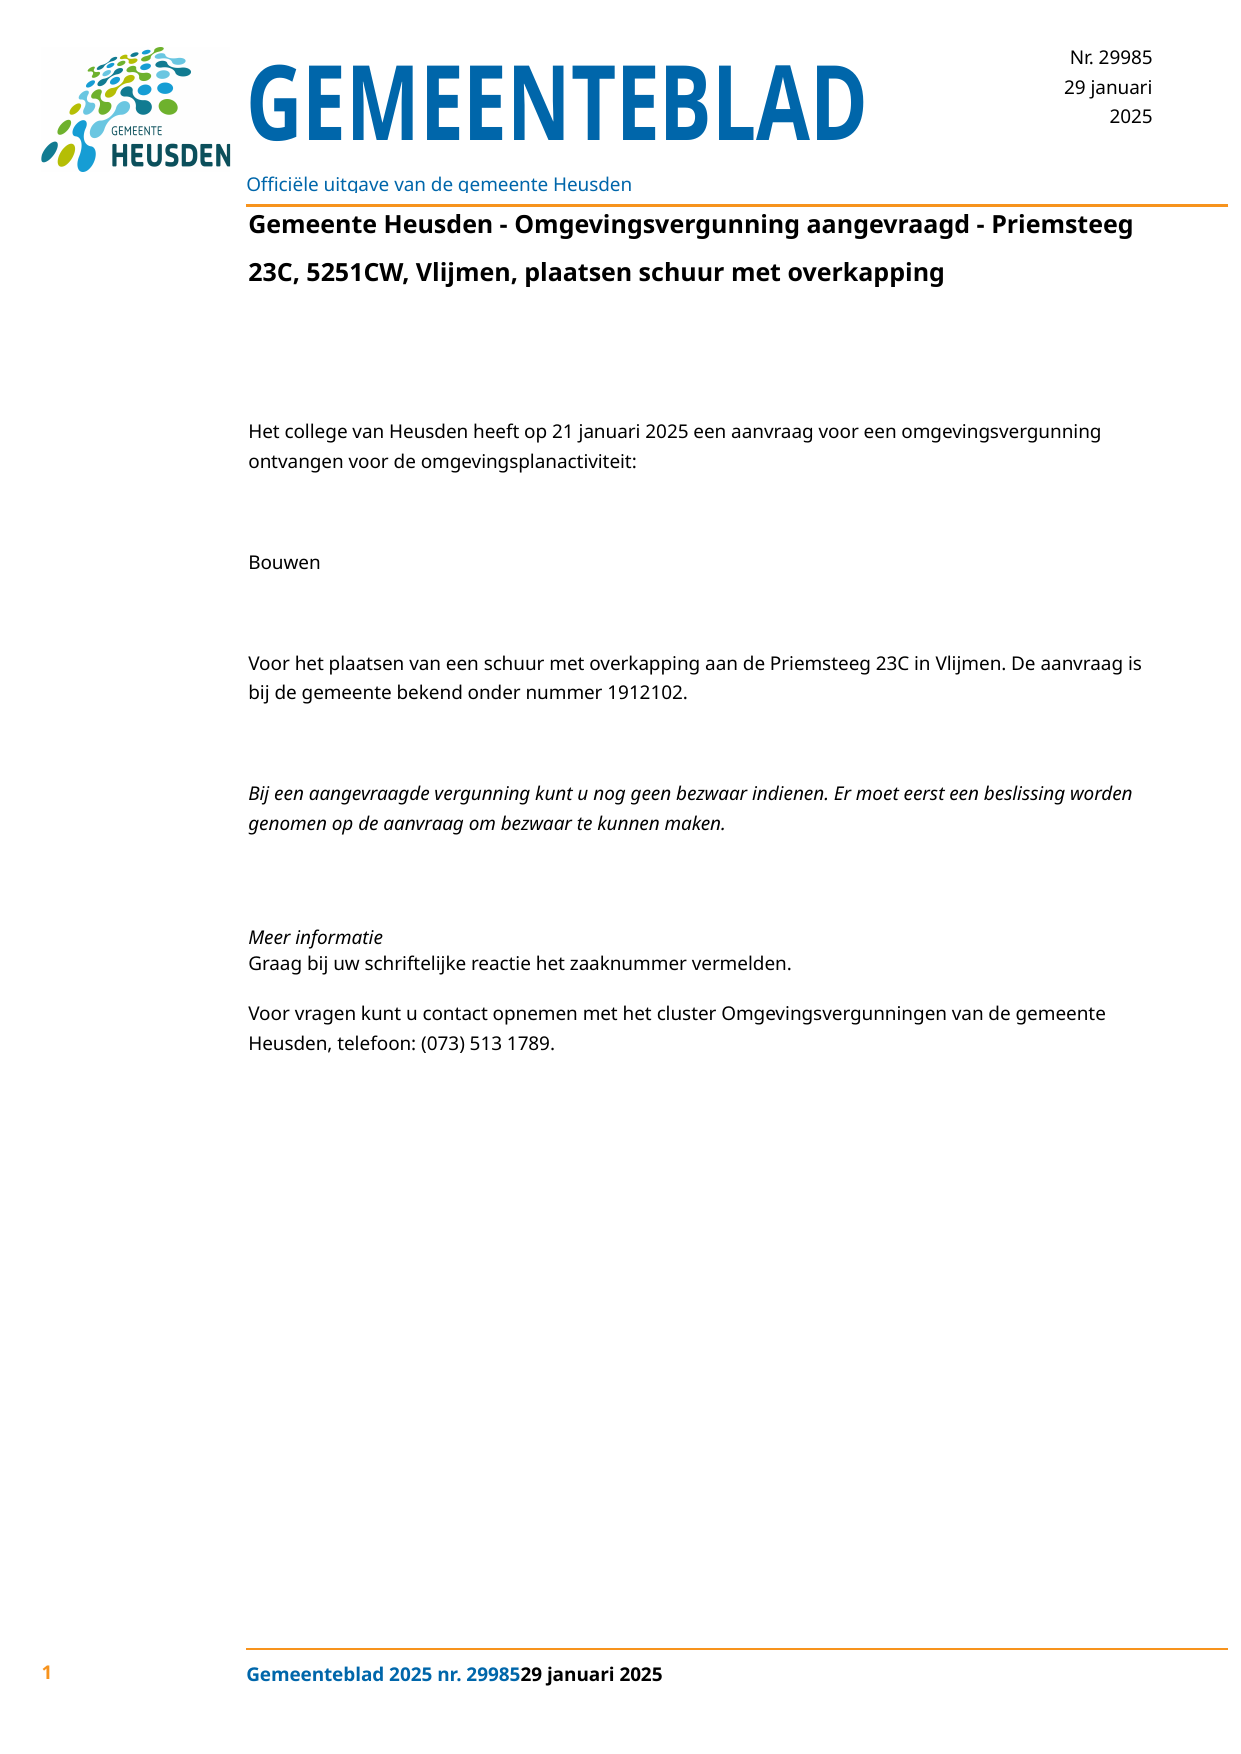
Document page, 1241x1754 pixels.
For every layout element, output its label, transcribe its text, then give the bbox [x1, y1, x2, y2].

text Bouwen [248, 549, 1152, 575]
picture [41, 47, 231, 172]
text Gemeente Heusden - Omgevingsvergunning aangevraagd - Priemsteeg 23C, 5251CW, Vlijmen, plaatsen schuur met overkapping [248, 207, 1152, 288]
text Het college van Heusden heeft op 21 januari 2025 een aanvraag voor een omgevingsvergunning ontvangen voor de omgevingsplanactiviteit: [248, 419, 1152, 474]
text Meer informatie [248, 924, 1152, 950]
text Graag bij uw schriftelijke reactie het zaaknummer vermelden. [248, 950, 1152, 976]
text Bij een aangevraagde vergunning kunt u nog geen bezwaar indienen. Er moet eerst een beslissing worden genomen op de aanvraag om bezwaar te kunnen maken. [248, 780, 1152, 836]
text Voor het plaatsen van een schuur met overkapping aan de Priemsteeg 23C in Vlijmen. De aanvraag is bij de gemeente bekend onder nummer 1912102. [248, 650, 1152, 705]
text Voor vragen kunt u contact opnemen met het cluster Omgevingsvergunningen van de gemeente Heusden, telefoon: (073) 513 1789. [248, 1001, 1152, 1056]
